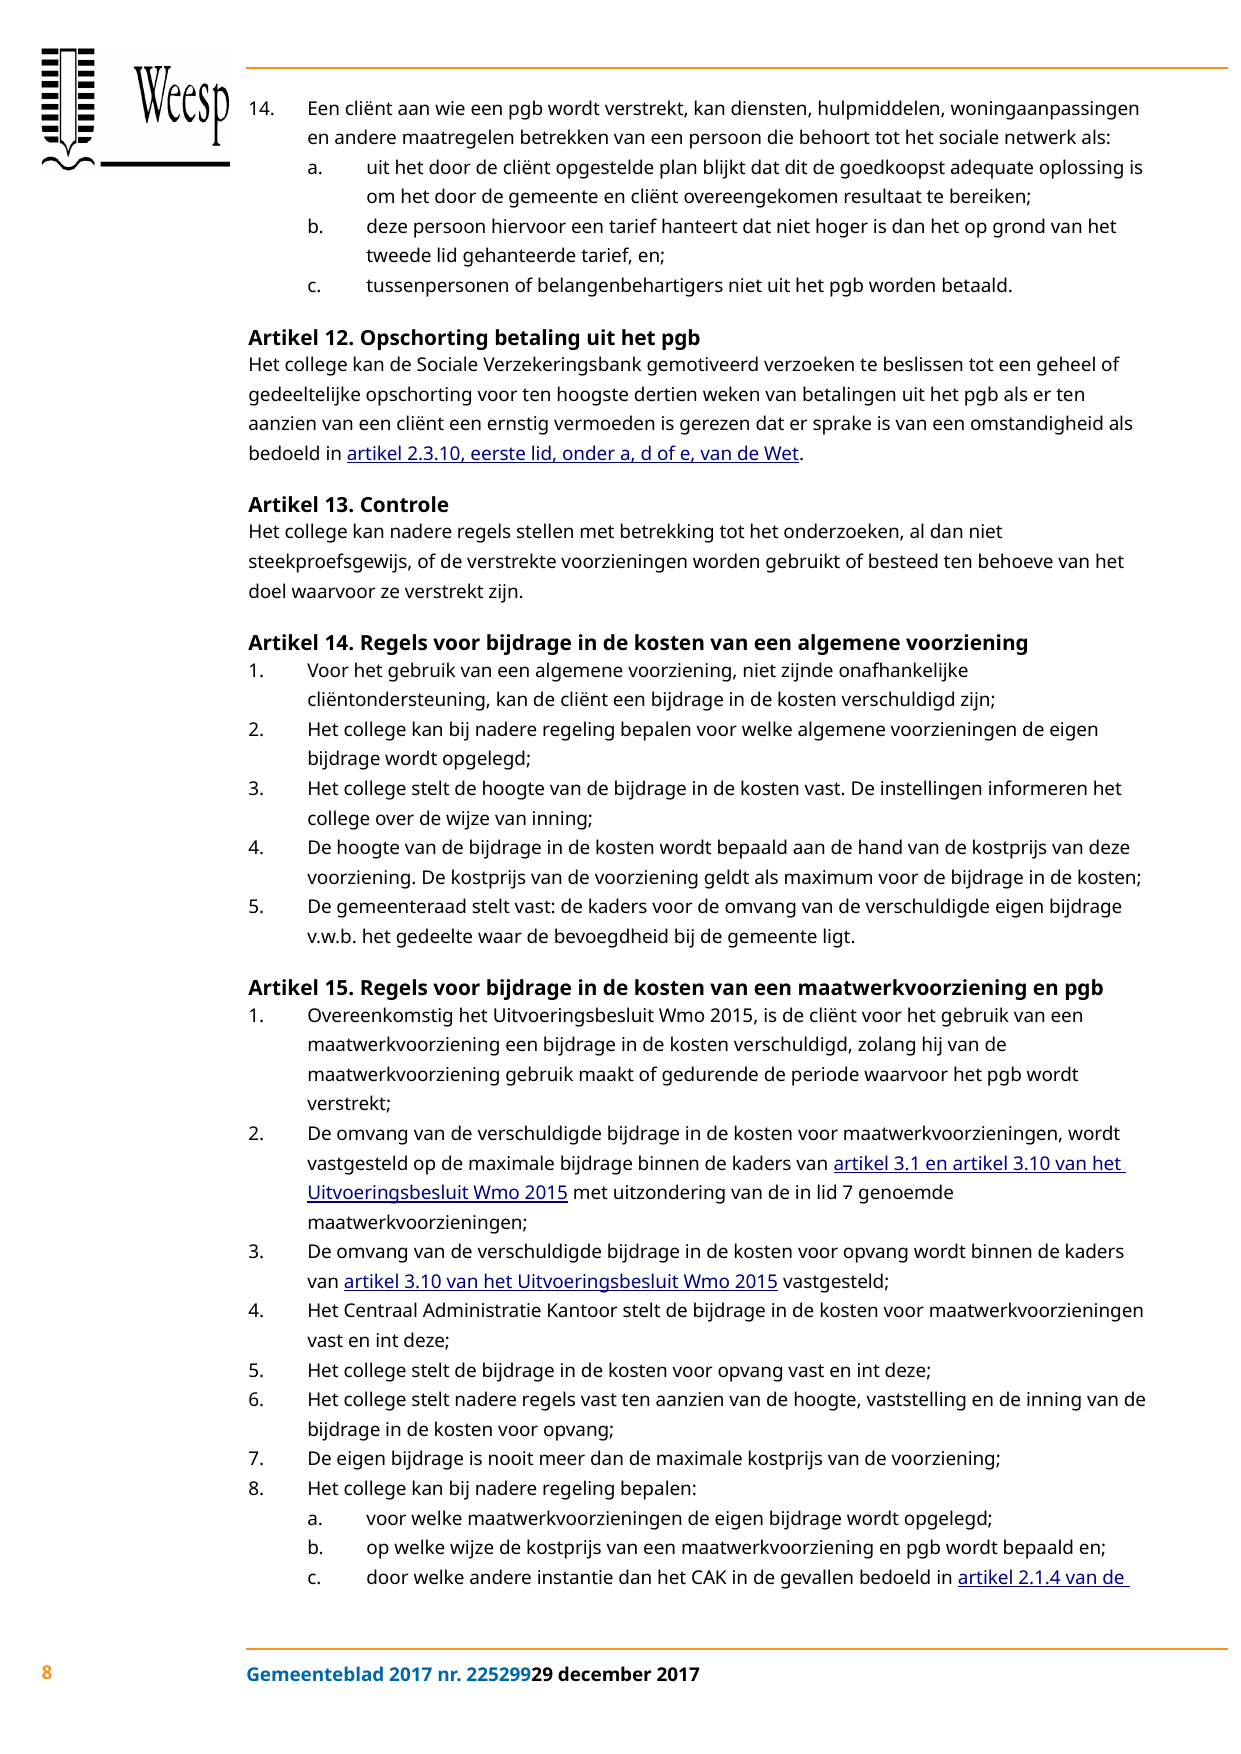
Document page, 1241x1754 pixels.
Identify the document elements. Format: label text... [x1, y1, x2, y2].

list op welke wijze de kostprijs van een maatwerkvoorziening en pgb wordt bepaald en; [307, 1534, 1152, 1560]
list De hoogte van de bijdrage in de kosten wordt bepaald aan de hand van de kostprijs van deze voorziening. De kostprijs van de voorziening geldt als maximum voor de bijdrage in de kosten; [248, 834, 1152, 889]
text Artikel 13. Controle [248, 490, 1152, 519]
text Artikel 12. Opschorting betaling uit het pgb [248, 323, 1152, 351]
list deze persoon hiervoor een tarief hanteert dat niet hoger is dan het op grond van het tweede lid gehanteerde tarief, en; [307, 213, 1152, 268]
list door welke andere instantie dan het CAK in de gevallen bedoeld in artikel 2.1.4 van de [307, 1564, 1152, 1590]
text Het college kan nadere regels stellen met betrekking tot het onderzoeken, al dan niet steekproefsgewijs, of de verstrekte voorzieningen worden gebruikt of besteed ten behoeve van het doel waarvoor ze verstrekt zijn. [248, 519, 1152, 604]
list De gemeenteraad stelt vast: de kaders voor de omvang van de verschuldigde eigen bijdrage v.w.b. het gedeelte waar de bevoegdheid bij de gemeente ligt. [248, 893, 1152, 949]
list Het college kan bij nadere regeling bepalen voor welke algemene voorzieningen de eigen bijdrage wordt opgelegd; [248, 716, 1152, 771]
list Het Centraal Administratie Kantoor stelt de bijdrage in de kosten voor maatwerkvoorzieningen vast en int deze; [248, 1298, 1152, 1353]
list De omvang van de verschuldigde bijdrage in de kosten voor opvang wordt binnen de kaders van artikel 3.10 van het Uitvoeringsbesluit Wmo 2015 vastgesteld; [248, 1238, 1152, 1294]
list Het college kan bij nadere regeling bepalen: [248, 1475, 1152, 1501]
text Het college kan de Sociale Verzekeringsbank gemotiveerd verzoeken te beslissen tot een geheel of gedeeltelijke opschorting voor ten hoogste dertien weken van betalingen uit het pgb als er ten aanzien van een cliënt een ernstig vermoeden is gerezen dat er sprake is van een omstandigheid als bedoeld in artikel 2.3.10, eerste lid, onder a, d of e, van de Wet. [248, 351, 1152, 466]
text Artikel 15. Regels voor bijdrage in de kosten van een maatwerkvoorziening en pgb [248, 973, 1152, 1002]
list uit het door de cliënt opgestelde plan blijkt dat dit de goedkoopst adequate oplossing is om het door de gemeente en cliënt overeengekomen resultaat te bereiken; [307, 154, 1152, 209]
list Het college stelt nadere regels vast ten aanzien van de hoogte, vaststelling en de inning van de bijdrage in de kosten voor opvang; [248, 1386, 1152, 1442]
text Artikel 14. Regels voor bijdrage in de kosten van een algemene voorziening [248, 628, 1152, 657]
list De eigen bijdrage is nooit meer dan de maximale kostprijs van de voorziening; [248, 1446, 1152, 1471]
list tussenpersonen of belangenbehartigers niet uit het pgb worden betaald. [307, 272, 1152, 298]
picture [41, 47, 231, 172]
list Overeenkomstig het Uitvoeringsbesluit Wmo 2015, is de cliënt voor het gebruik van een maatwerkvoorziening een bijdrage in de kosten verschuldigd, zolang hij van de maatwerkvoorziening gebruik maakt of gedurende de periode waarvoor het pgb wordt verstrekt; [248, 1002, 1152, 1116]
list voor welke maatwerkvoorzieningen de eigen bijdrage wordt opgelegd; [307, 1505, 1152, 1531]
list Het college stelt de hoogte van de bijdrage in de kosten vast. De instellingen informeren het college over de wijze van inning; [248, 775, 1152, 830]
list Voor het gebruik van een algemene voorziening, niet zijnde onafhankelijke cliëntondersteuning, kan de cliënt een bijdrage in de kosten verschuldigd zijn; [248, 657, 1152, 712]
list Een cliënt aan wie een pgb wordt verstrekt, kan diensten, hulpmiddelen, woningaanpassingen en andere maatregelen betrekken van een persoon die behoort tot het sociale netwerk als: [248, 95, 1152, 150]
list Het college stelt de bijdrage in de kosten voor opvang vast en int deze; [248, 1357, 1152, 1383]
list De omvang van de verschuldigde bijdrage in de kosten voor maatwerkvoorzieningen, wordt vastgesteld op de maximale bijdrage binnen de kaders van artikel 3.1 en artikel 3.10 van het Uitvoeringsbesluit Wmo 2015 met uitzondering van de in lid 7 genoemde maatwerkvoorzieningen; [248, 1120, 1152, 1235]
